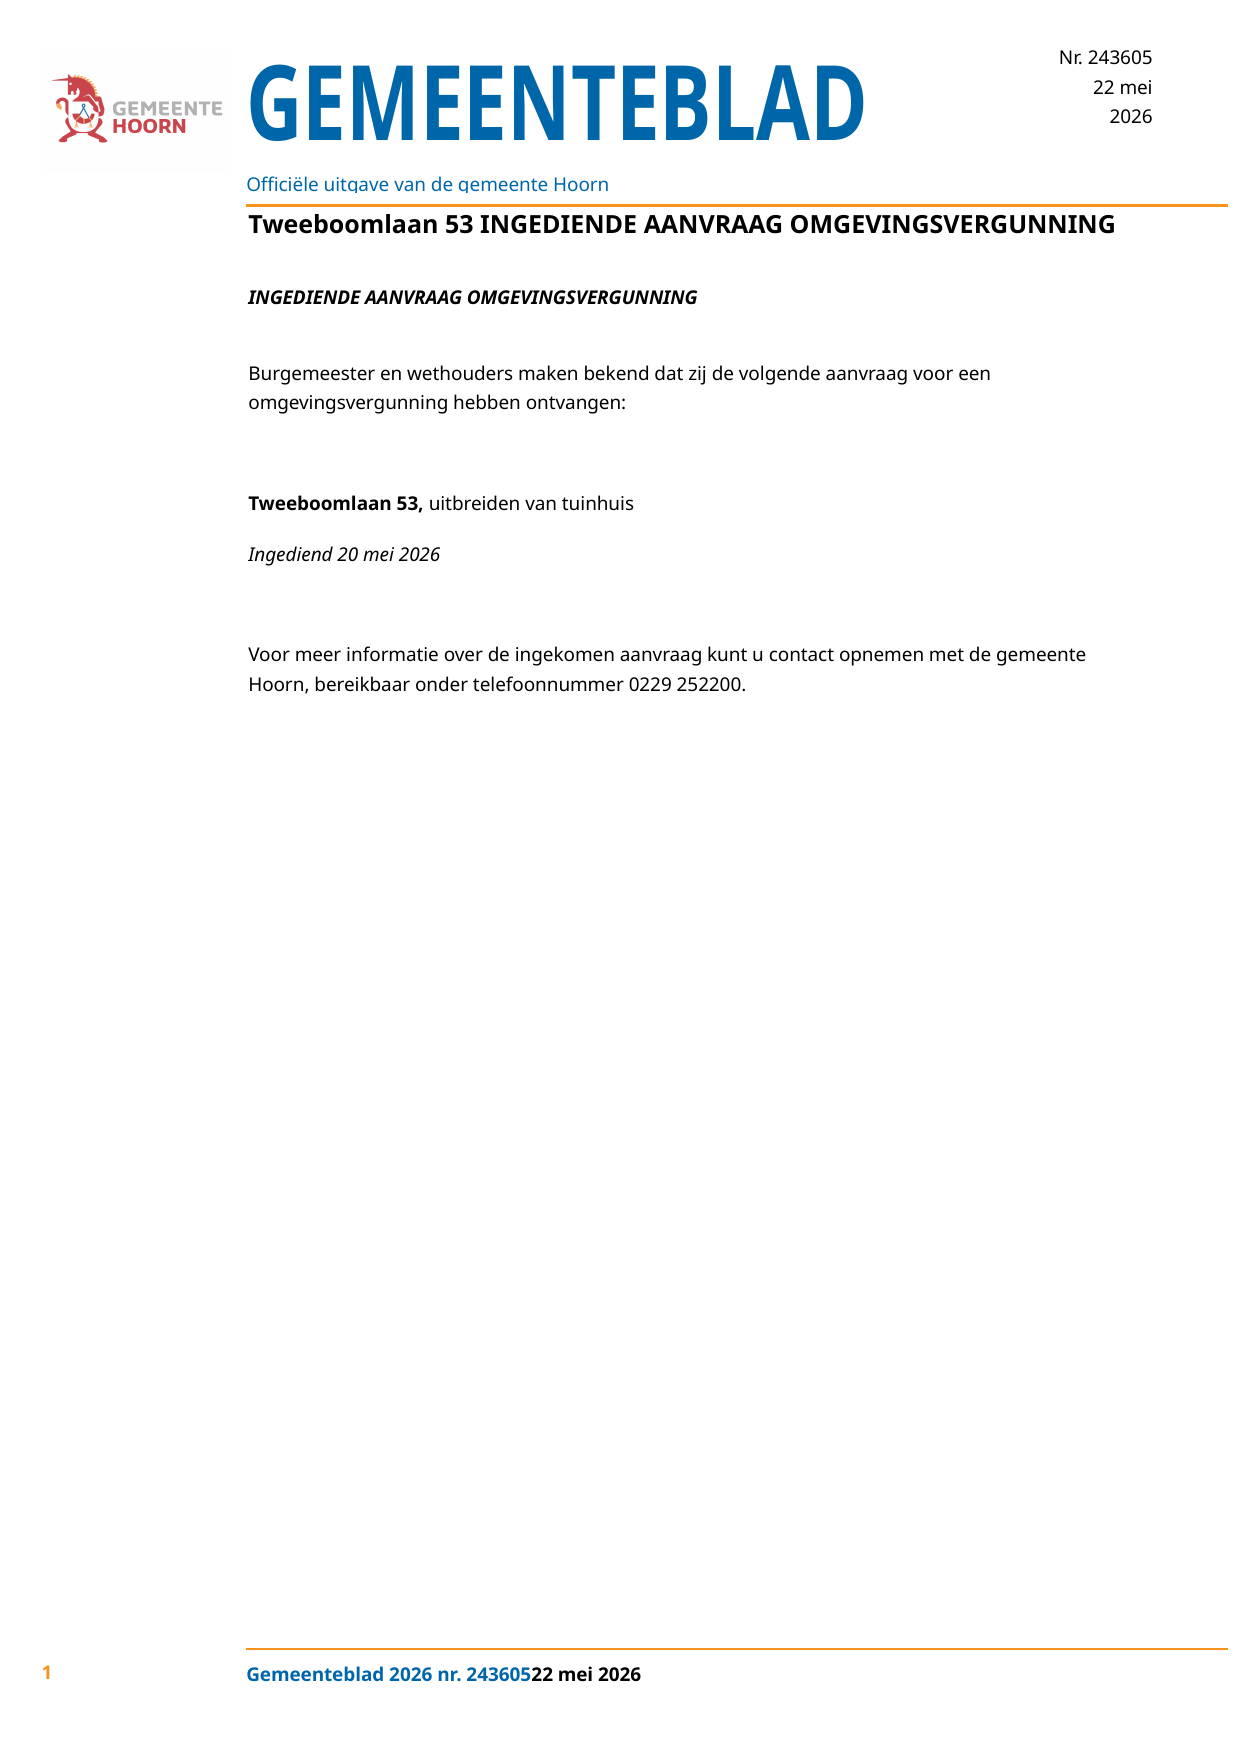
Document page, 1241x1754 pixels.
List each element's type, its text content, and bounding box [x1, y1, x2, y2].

text Tweeboomlaan 53 INGEDIENDE AANVRAAG OMGEVINGSVERGUNNING [248, 207, 1152, 241]
text Voor meer informatie over de ingekomen aanvraag kunt u contact opnemen met de gemeente Hoorn, bereikbaar onder telefoonnummer 0229 252200. [248, 642, 1152, 697]
picture [41, 47, 231, 172]
text Ingediend 20 mei 2026 [248, 541, 1152, 567]
text INGEDIENDE AANVRAAG OMGEVINGSVERGUNNING [248, 284, 1152, 309]
text Burgemeester en wethouders maken bekend dat zij de volgende aanvraag voor een omgevingsvergunning hebben ontvangen: [248, 360, 1152, 415]
text Tweeboomlaan 53, uitbreiden van tuinhuis [248, 490, 1152, 516]
